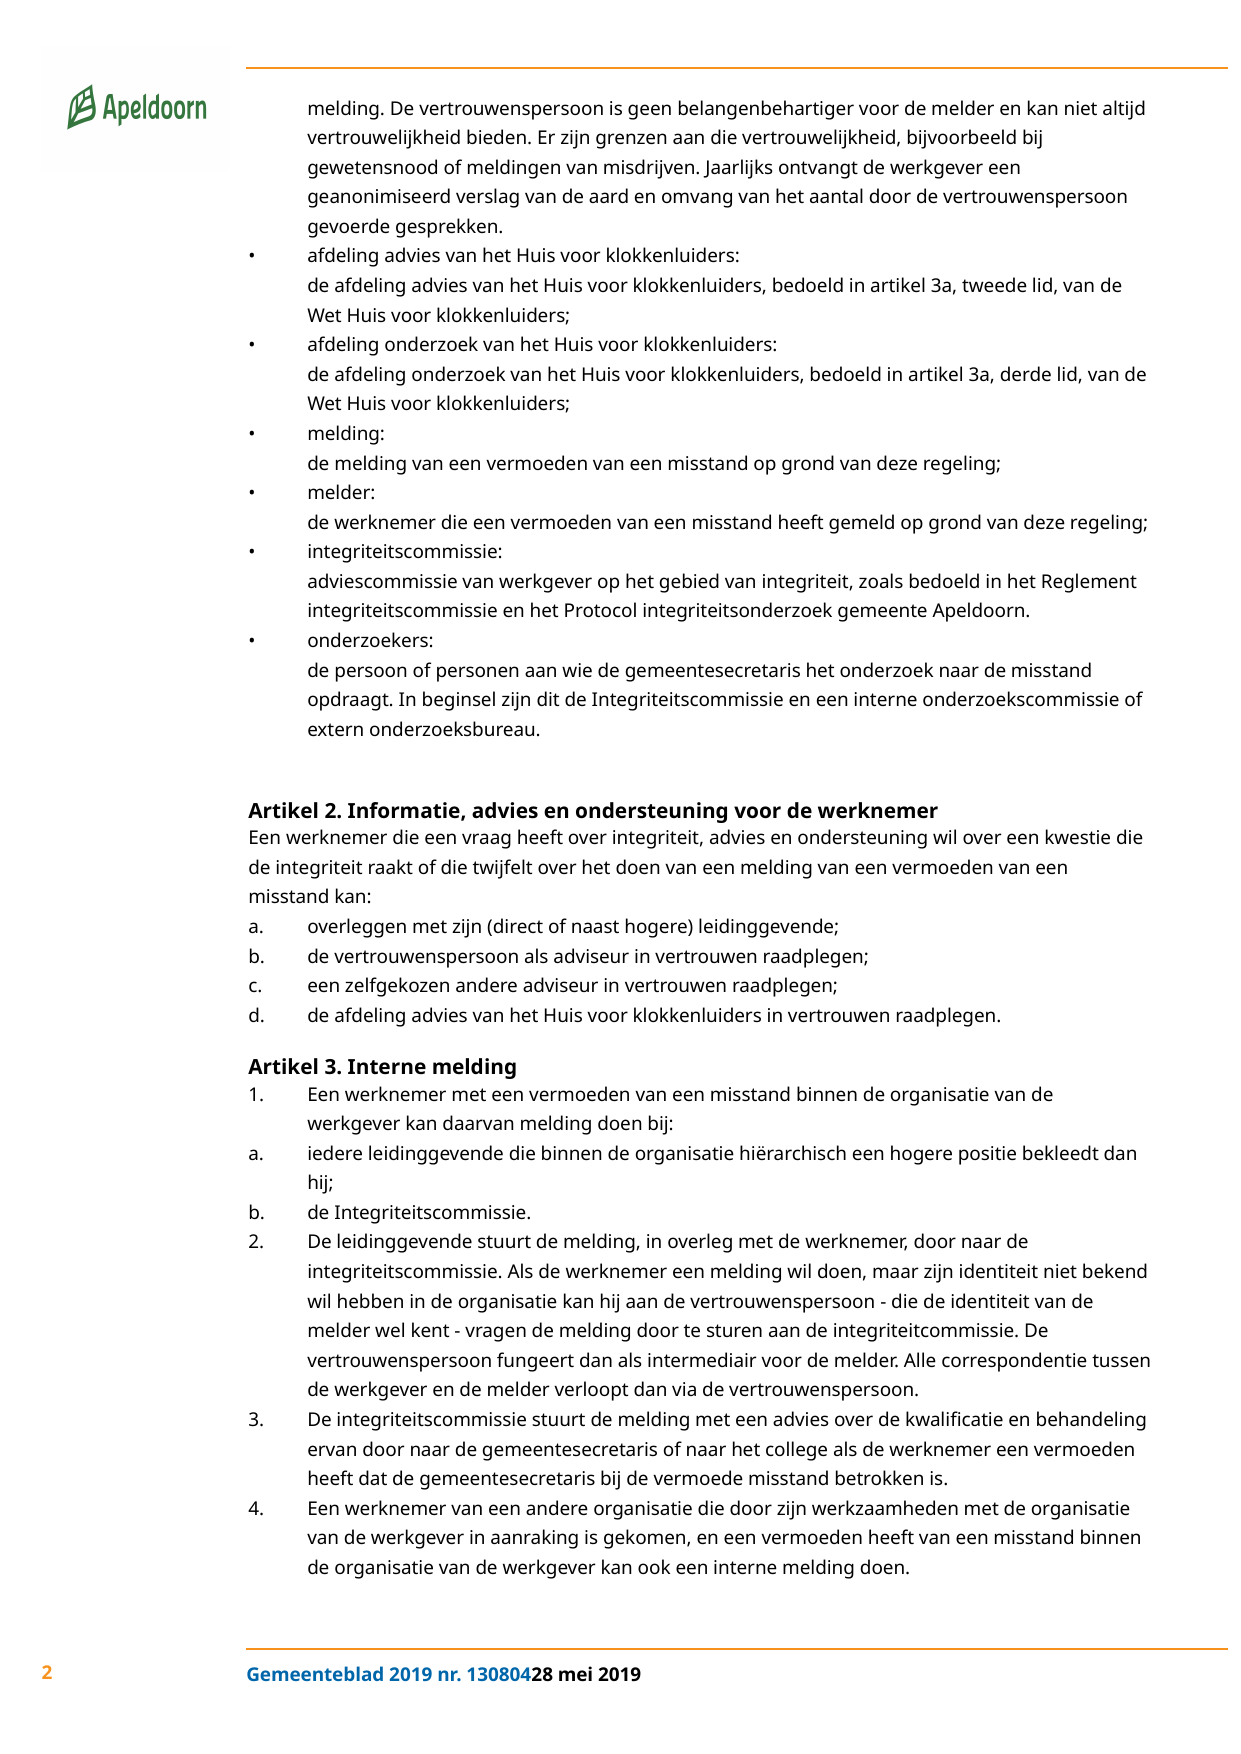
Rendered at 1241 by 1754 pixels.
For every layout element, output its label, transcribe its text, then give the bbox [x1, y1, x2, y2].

text Artikel 3. Interne melding [248, 1052, 1152, 1081]
list melding. De vertrouwenspersoon is geen belangenbehartiger voor de melder en kan niet altijd vertrouwelijkheid bieden. Er zijn grenzen aan die vertrouwelijkheid, bijvoorbeeld bij gewetensnood of meldingen van misdrijven. Jaarlijks ontvangt de werkgever een geanonimiseerd verslag van de aard en omvang van het aantal door de vertrouwenspersoon gevoerde gesprekken. [248, 95, 1152, 239]
list de persoon of personen aan wie de gemeentesecretaris het onderzoek naar de misstand opdraagt. In beginsel zijn dit de Integriteitscommissie en een interne onderzoekscommissie of extern onderzoeksbureau. [248, 657, 1152, 742]
list adviescommissie van werkgever op het gebied van integriteit, zoals bedoeld in het Reglement integriteitscommissie en het Protocol integriteitsonderzoek gemeente Apeldoorn. [248, 568, 1152, 623]
list afdeling onderzoek van het Huis voor klokkenluiders: [248, 331, 1152, 357]
list melder: [248, 479, 1152, 505]
list onderzoekers: [248, 627, 1152, 653]
list Een werknemer van een andere organisatie die door zijn werkzaamheden met de organisatie van de werkgever in aanraking is gekomen, en een vermoeden heeft van een misstand binnen de organisatie van de werkgever kan ook een interne melding doen. [248, 1495, 1152, 1580]
list overleggen met zijn (direct of naast hogere) leidinggevende; [248, 913, 1152, 939]
picture [41, 47, 231, 172]
text Een werknemer die een vraag heeft over integriteit, advies en ondersteuning wil over een kwestie die de integriteit raakt of die twijfelt over het doen van een melding van een vermoeden van een misstand kan: [248, 824, 1152, 909]
list de afdeling onderzoek van het Huis voor klokkenluiders, bedoeld in artikel 3a, derde lid, van de Wet Huis voor klokkenluiders; [248, 361, 1152, 416]
list de vertrouwenspersoon als adviseur in vertrouwen raadplegen; [248, 943, 1152, 968]
list melding: [248, 420, 1152, 446]
list De integriteitscommissie stuurt de melding met een advies over de kwalificatie en behandeling ervan door naar de gemeentesecretaris of naar het college als de werknemer een vermoeden heeft dat de gemeentesecretaris bij de vermoede misstand betrokken is. [248, 1406, 1152, 1491]
list de werknemer die een vermoeden van een misstand heeft gemeld op grond van deze regeling; [248, 509, 1152, 535]
list de afdeling advies van het Huis voor klokkenluiders in vertrouwen raadplegen. [248, 1002, 1152, 1028]
list De leidinggevende stuurt de melding, in overleg met de werknemer, door naar de integriteitscommissie. Als de werknemer een melding wil doen, maar zijn identiteit niet bekend wil hebben in de organisatie kan hij aan de vertrouwenspersoon - die de identiteit van de melder wel kent - vragen de melding door te sturen aan de integriteitcommissie. De vertrouwenspersoon fungeert dan als intermediair voor de melder. Alle correspondentie tussen de werkgever en de melder verloopt dan via de vertrouwenspersoon. [248, 1229, 1152, 1402]
list integriteitscommissie: [248, 538, 1152, 564]
list iedere leidinggevende die binnen de organisatie hiërarchisch een hogere positie bekleedt dan hij; [248, 1140, 1152, 1195]
list Een werknemer met een vermoeden van een misstand binnen de organisatie van de werkgever kan daarvan melding doen bij: [248, 1081, 1152, 1136]
list de afdeling advies van het Huis voor klokkenluiders, bedoeld in artikel 3a, tweede lid, van de Wet Huis voor klokkenluiders; [248, 272, 1152, 328]
list de melding van een vermoeden van een misstand op grond van deze regeling; [248, 450, 1152, 476]
text Artikel 2. Informatie, advies en ondersteuning voor de werknemer [248, 796, 1152, 824]
list de Integriteitscommissie. [248, 1199, 1152, 1225]
list afdeling advies van het Huis voor klokkenluiders: [248, 243, 1152, 268]
list een zelfgekozen andere adviseur in vertrouwen raadplegen; [248, 972, 1152, 998]
